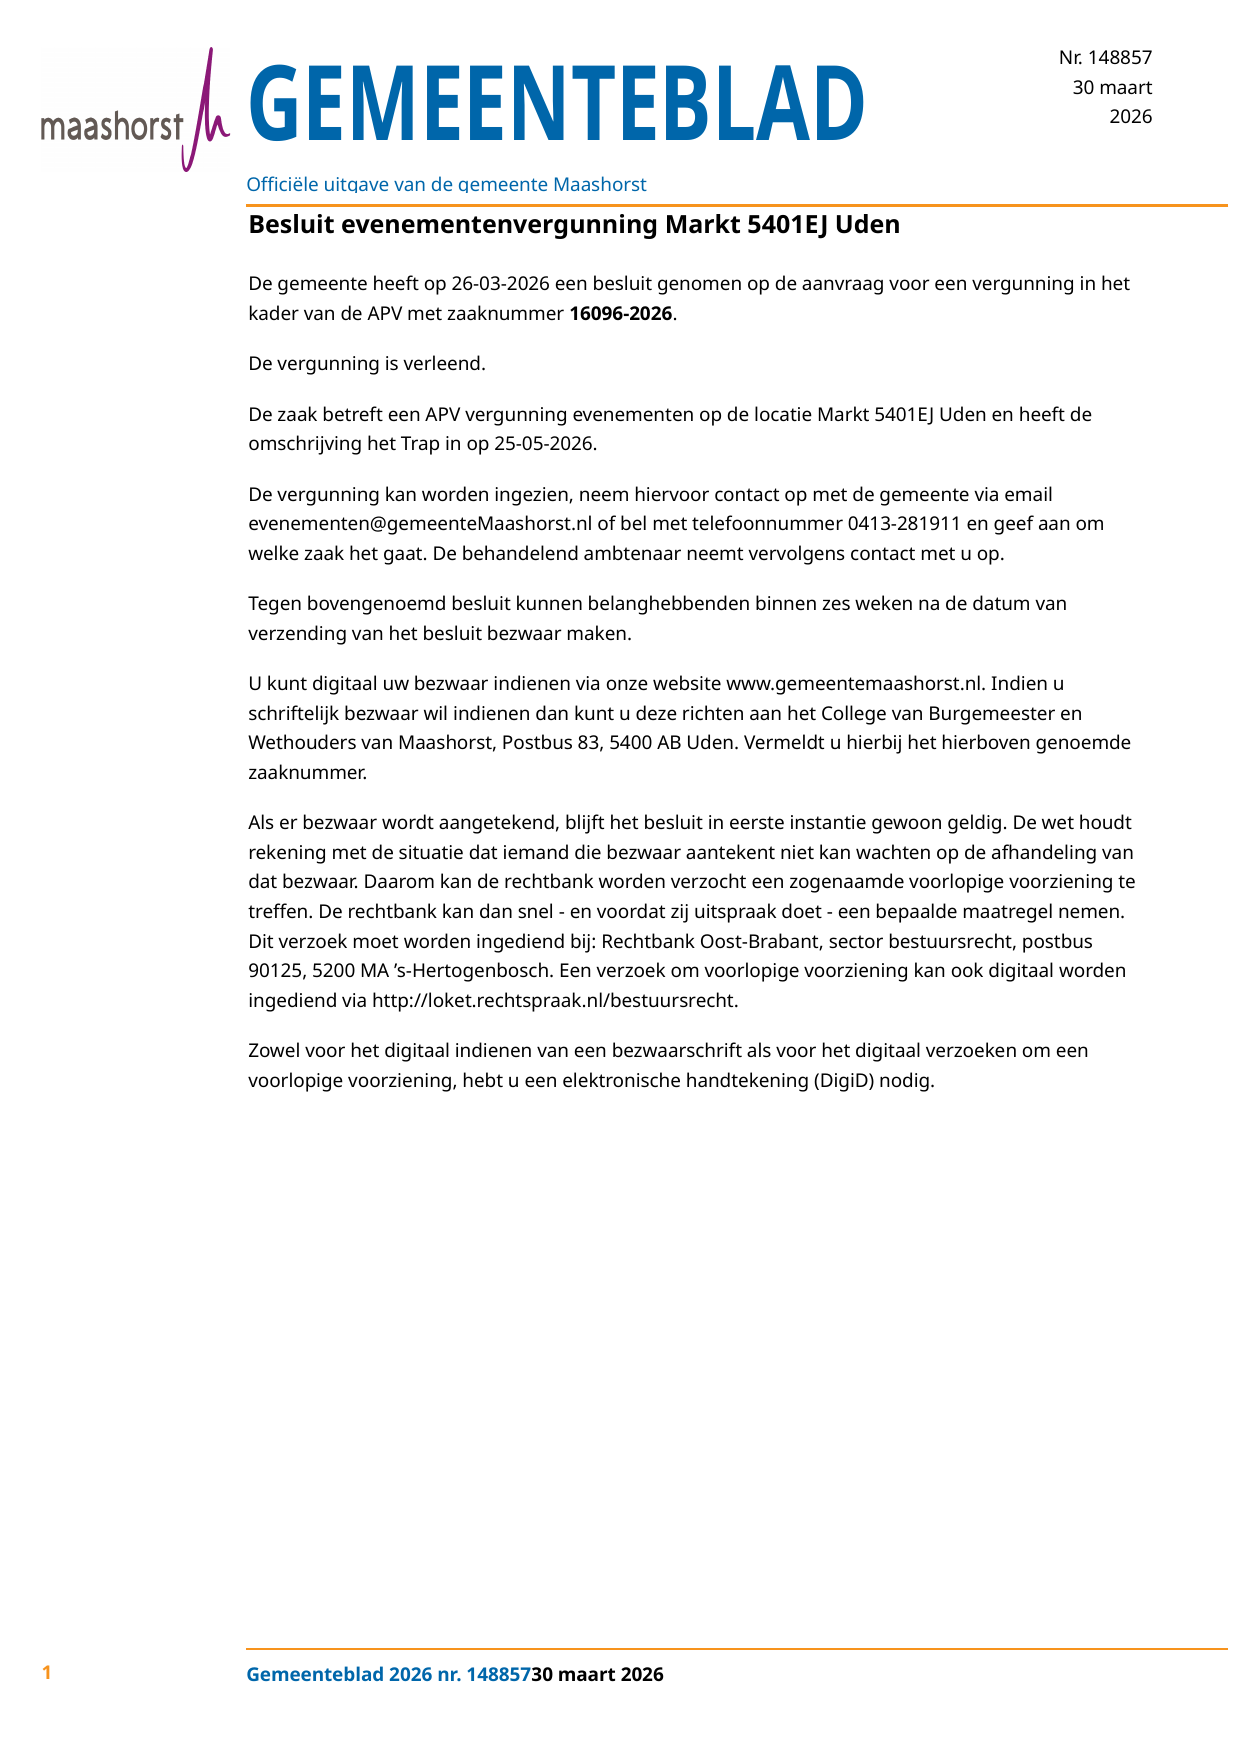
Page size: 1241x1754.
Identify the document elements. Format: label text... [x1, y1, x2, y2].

text Als er bezwaar wordt aangetekend, blijft het besluit in eerste instantie gewoon geldig. De wet houdt rekening met de situatie dat iemand die bezwaar aantekent niet kan wachten op de afhandeling van dat bezwaar. Daarom kan de rechtbank worden verzocht een zogenaamde voorlopige voorziening te treffen. De rechtbank kan dan snel - en voordat zij uitspraak doet - een bepaalde maatregel nemen. Dit verzoek moet worden ingediend bij: Rechtbank Oost-Brabant, sector bestuursrecht, postbus 90125, 5200 MA ’s-Hertogenbosch. Een verzoek om voorlopige voorziening kan ook digitaal worden ingediend via http://loket.rechtspraak.nl/bestuursrecht. [248, 809, 1152, 1013]
text De vergunning is verleend. [248, 350, 1152, 376]
text De zaak betreft een APV vergunning evenementen op de locatie Markt 5401EJ Uden en heeft de omschrijving het Trap in op 25-05-2026. [248, 401, 1152, 456]
text U kunt digitaal uw bezwaar indienen via onze website www.gemeentemaashorst.nl. Indien u schriftelijk bezwaar wil indienen dan kunt u deze richten aan het College van Burgemeester en Wethouders van Maashorst, Postbus 83, 5400 AB Uden. Vermeldt u hierbij het hierboven genoemde zaaknummer. [248, 670, 1152, 785]
text Besluit evenementenvergunning Markt 5401EJ Uden [248, 207, 1152, 241]
text De vergunning kan worden ingezien, neem hiervoor contact op met de gemeente via email evenementen@gemeenteMaashorst.nl of bel met telefoonnummer 0413-281911 en geef aan om welke zaak het gaat. De behandelend ambtenaar neemt vervolgens contact met u op. [248, 481, 1152, 566]
text De gemeente heeft op 26-03-2026 een besluit genomen op de aanvraag voor een vergunning in het kader van de APV met zaaknummer 16096-2026. [248, 270, 1152, 326]
text Tegen bovengenoemd besluit kunnen belanghebbenden binnen zes weken na de datum van verzending van het besluit bezwaar maken. [248, 590, 1152, 646]
text Zowel voor het digitaal indienen van een bezwaarschrift als voor het digitaal verzoeken om een voorlopige voorziening, hebt u een elektronische handtekening (DigiD) nodig. [248, 1037, 1152, 1093]
picture [41, 47, 231, 172]
